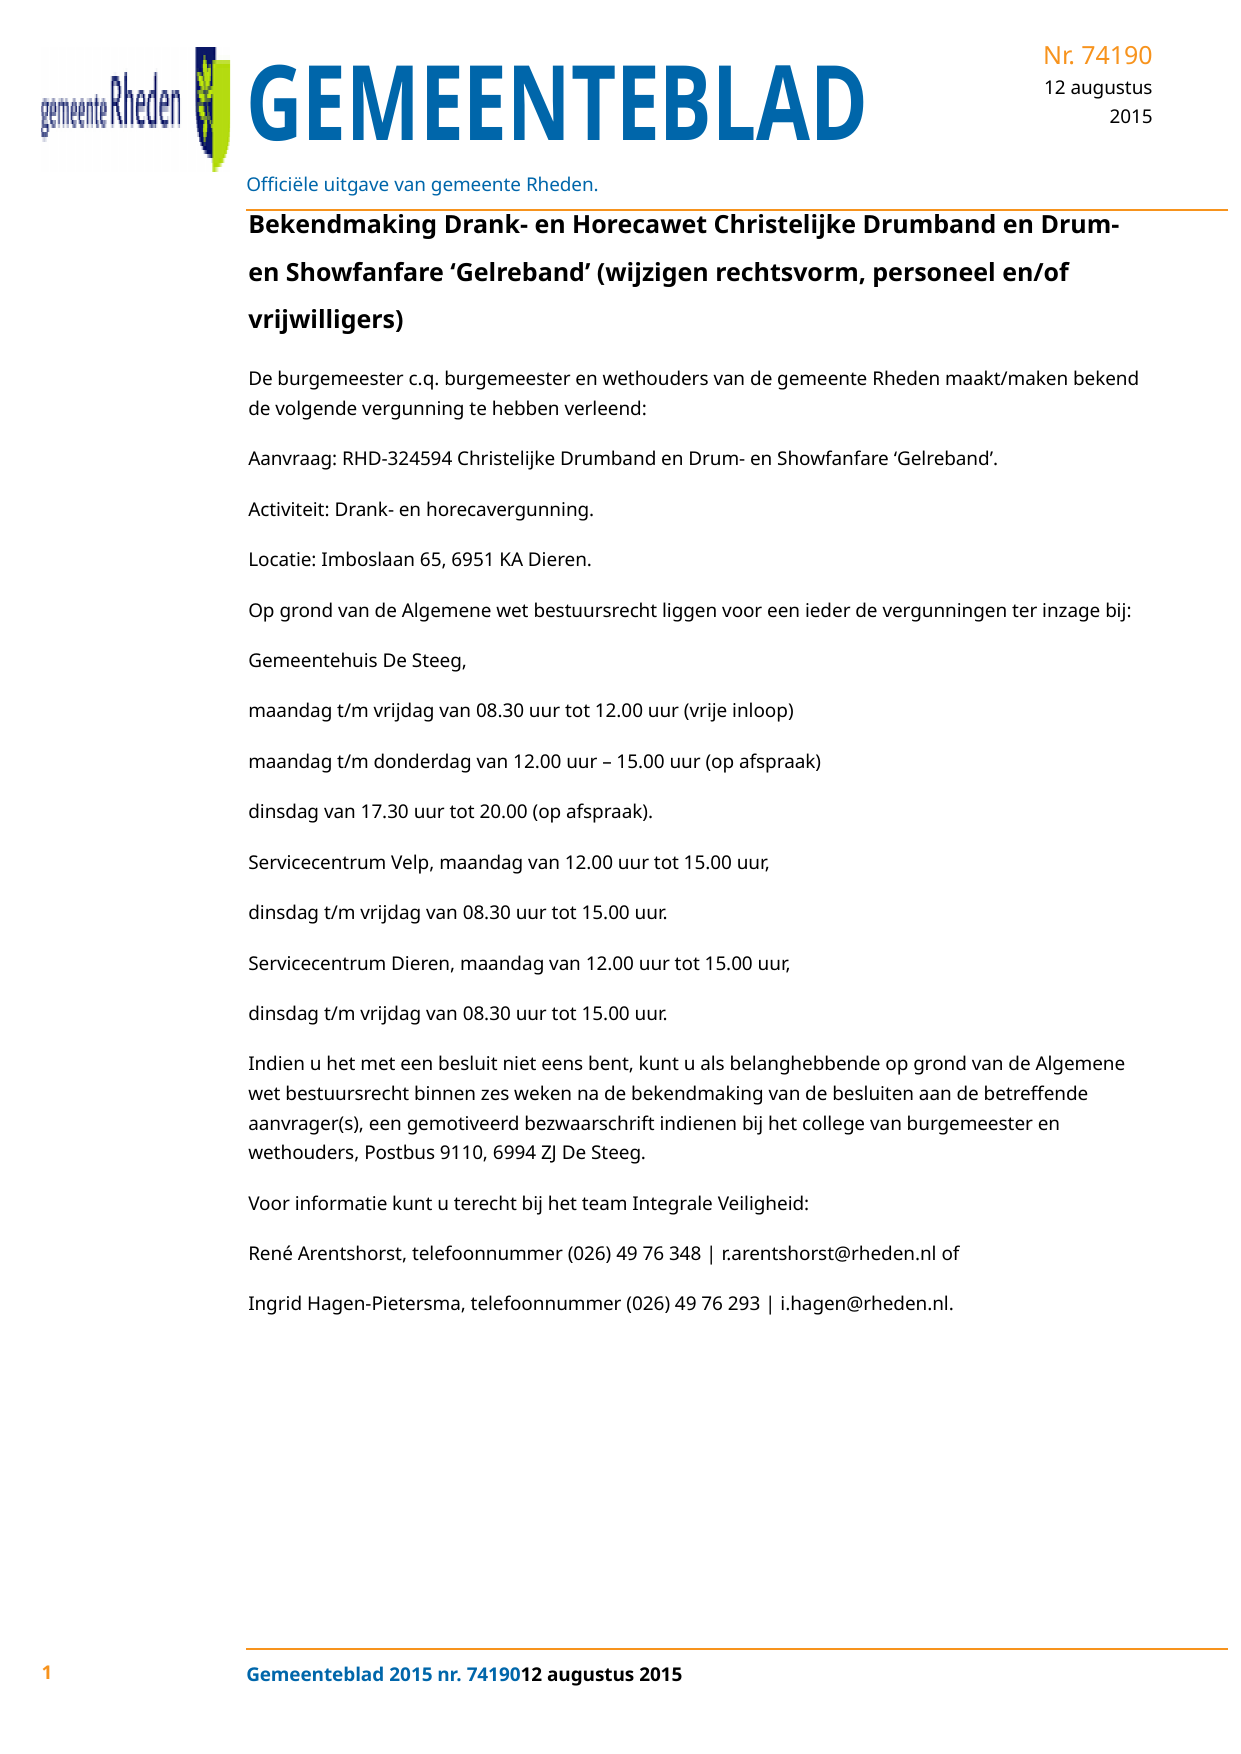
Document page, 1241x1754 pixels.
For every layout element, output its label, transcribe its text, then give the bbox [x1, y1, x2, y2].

text De burgemeester c.q. burgemeester en wethouders van de gemeente Rheden maakt/maken bekend de volgende vergunning te hebben verleend: [248, 366, 1152, 421]
text Voor informatie kunt u terecht bij het team Integrale Veiligheid: [248, 1190, 1152, 1215]
text dinsdag t/m vrijdag van 08.30 uur tot 15.00 uur. [248, 1000, 1152, 1026]
text maandag t/m donderdag van 12.00 uur – 15.00 uur (op afspraak) [248, 748, 1152, 774]
text Op grond van de Algemene wet bestuursrecht liggen voor een ieder de vergunningen ter inzage bij: [248, 597, 1152, 622]
text dinsdag t/m vrijdag van 08.30 uur tot 15.00 uur. [248, 899, 1152, 925]
text Bekendmaking Drank- en Horecawet Christelijke Drumband en Drum- en Showfanfare ‘Gelreband’ (wijzigen rechtsvorm, personeel en/of vrijwilligers) [248, 211, 1152, 336]
text dinsdag van 17.30 uur tot 20.00 (op afspraak). [248, 798, 1152, 824]
text Ingrid Hagen-Pietersma, telefoonnummer (026) 49 76 293 | i.hagen@rheden.nl. [248, 1291, 1152, 1316]
text René Arentshorst, telefoonnummer (026) 49 76 348 | r.arentshorst@rheden.nl of [248, 1240, 1152, 1266]
picture [41, 47, 231, 172]
text Indien u het met een besluit niet eens bent, kunt u als belanghebbende op grond van de Algemene wet bestuursrecht binnen zes weken na de bekendmaking van de besluiten aan de betreffende aanvrager(s), een gemotiveerd bezwaarschrift indienen bij het college van burgemeester en wethouders, Postbus 9110, 6994 ZJ De Steeg. [248, 1051, 1152, 1165]
text Servicecentrum Dieren, maandag van 12.00 uur tot 15.00 uur, [248, 950, 1152, 975]
text Locatie: Imboslaan 65, 6951 KA Dieren. [248, 546, 1152, 572]
text Gemeentehuis De Steeg, [248, 647, 1152, 673]
text Aanvraag: RHD-324594 Christelijke Drumband en Drum- en Showfanfare ‘Gelreband’. [248, 446, 1152, 471]
text Servicecentrum Velp, maandag van 12.00 uur tot 15.00 uur, [248, 849, 1152, 874]
text maandag t/m vrijdag van 08.30 uur tot 12.00 uur (vrije inloop) [248, 698, 1152, 723]
text Activiteit: Drank- en horecavergunning. [248, 496, 1152, 522]
